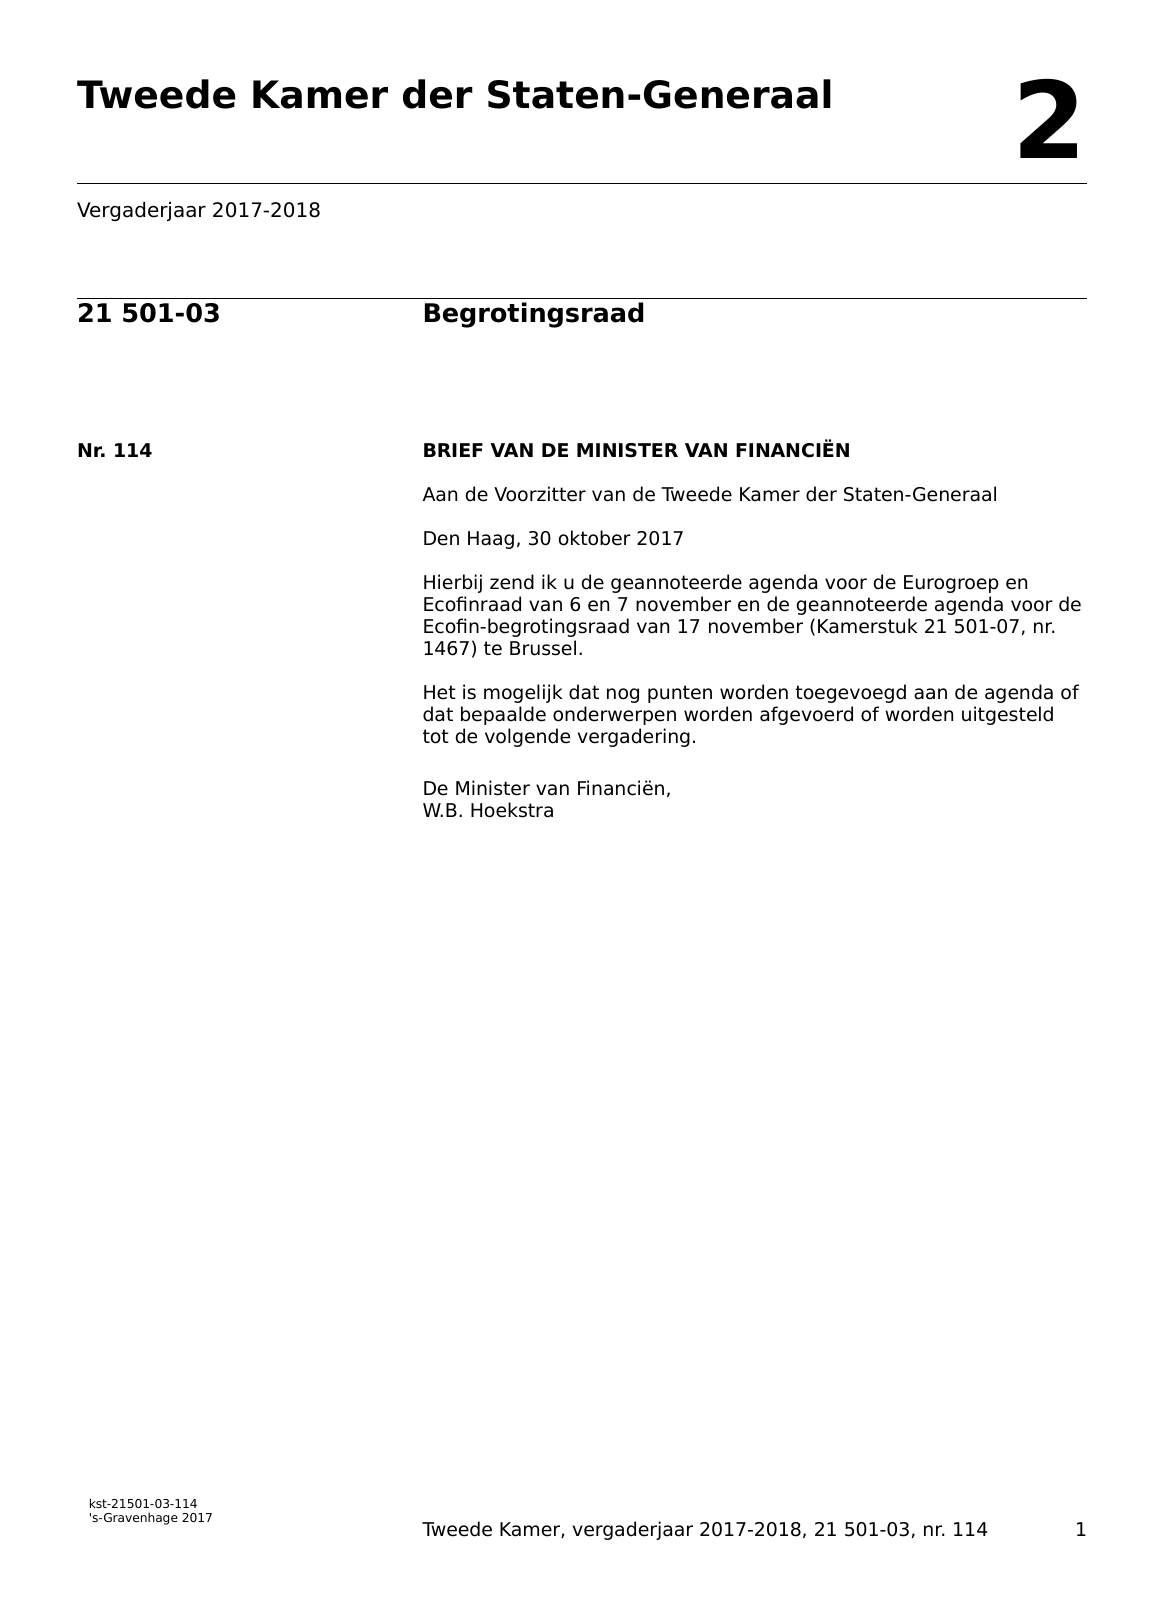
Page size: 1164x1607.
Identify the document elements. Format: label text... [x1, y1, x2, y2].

table_cell Vergaderjaar 2017-2018 [77, 184, 1087, 298]
text kst-21501-03-114 [88, 1497, 323, 1511]
text Den Haag, 30 oktober 2017 [422, 528, 1087, 550]
text 's-Gravenhage 2017 [88, 1511, 323, 1525]
text Het is mogelijk dat nog punten worden toegevoegd aan de agenda of dat bepaalde onderwerpen worden afgevoerd of worden uitgesteld tot de volgende vergadering. [422, 682, 1087, 748]
table_header Tweede Kamer der Staten-Generaal [77, 59, 886, 183]
subtitle 21 501-03 Begrotingsraad [77, 299, 1087, 329]
table_header 2 [886, 59, 1087, 183]
text Hierbij zend ik u de geannoteerde agenda voor de Eurogroep en Ecofinraad van 6 en 7 november en de geannoteerde agenda voor de Ecofin-begrotingsraad van 17 november (Kamerstuk 21 501-07, nr. 1467) te Brussel. [422, 572, 1087, 660]
text De Minister van Financiën, W.B. Hoekstra [422, 778, 1087, 822]
text Aan de Voorzitter van de Tweede Kamer der Staten-Generaal [422, 484, 1087, 506]
subtitle Nr. 114 BRIEF VAN DE MINISTER VAN FINANCIËN [77, 440, 1087, 462]
